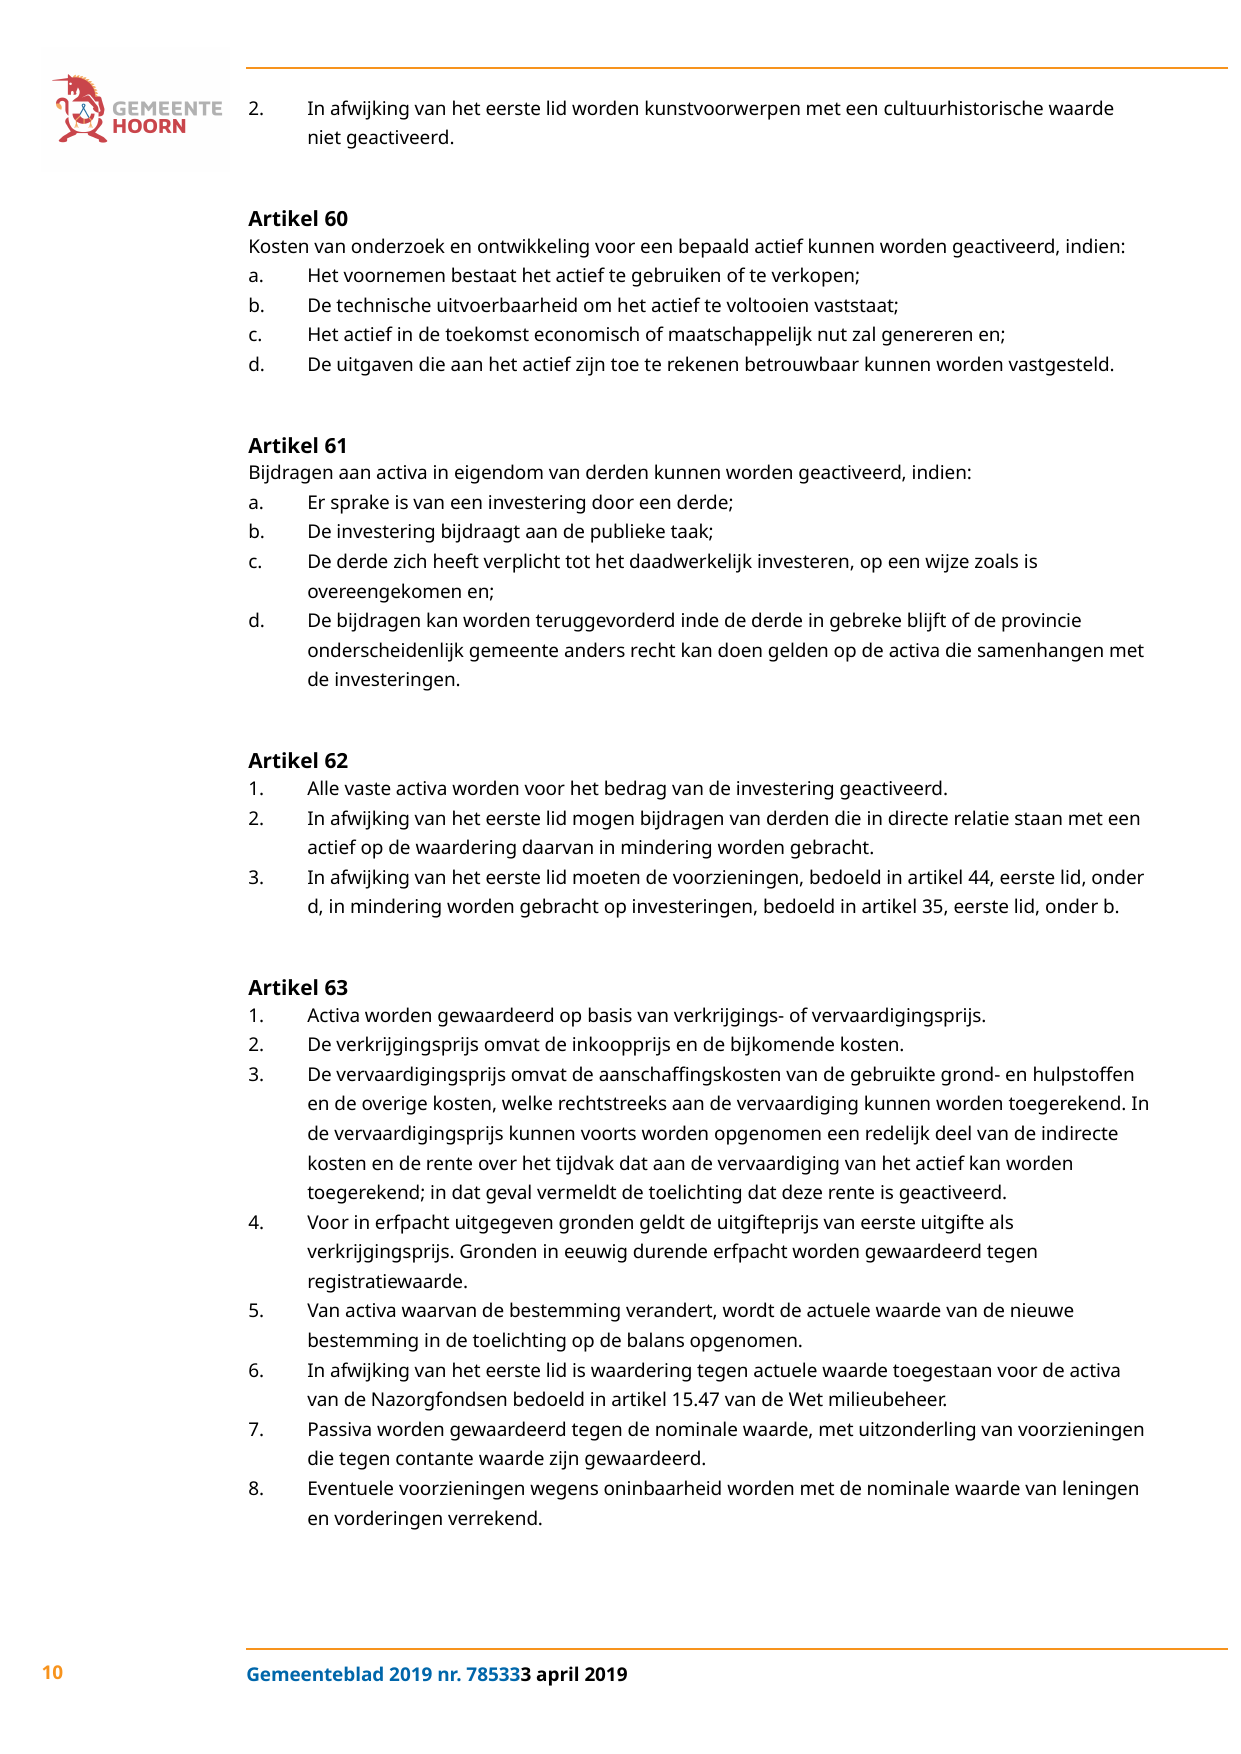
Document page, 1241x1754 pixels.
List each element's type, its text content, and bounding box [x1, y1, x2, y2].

text Artikel 63 [248, 973, 1152, 1002]
list De technische uitvoerbaarheid om het actief te voltooien vaststaat; [248, 292, 1152, 318]
list De uitgaven die aan het actief zijn toe te rekenen betrouwbaar kunnen worden vastgesteld. [248, 351, 1152, 377]
list In afwijking van het eerste lid mogen bijdragen van derden die in directe relatie staan met een actief op de waardering daarvan in mindering worden gebracht. [248, 805, 1152, 860]
text Artikel 62 [248, 747, 1152, 775]
list Passiva worden gewaardeerd tegen de nominale waarde, met uitzonderling van voorzieningen die tegen contante waarde zijn gewaardeerd. [248, 1416, 1152, 1471]
list Alle vaste activa worden voor het bedrag van de investering geactiveerd. [248, 775, 1152, 801]
list In afwijking van het eerste lid worden kunstvoorwerpen met een cultuurhistorische waarde niet geactiveerd. [248, 95, 1152, 150]
text Bijdragen aan activa in eigendom van derden kunnen worden geactiveerd, indien: [248, 459, 1152, 485]
list Activa worden gewaardeerd op basis van verkrijgings- of vervaardigingsprijs. [248, 1002, 1152, 1028]
text Artikel 60 [248, 204, 1152, 233]
list In afwijking van het eerste lid is waardering tegen actuele waarde toegestaan voor de activa van de Nazorgfondsen bedoeld in artikel 15.47 van de Wet milieubeheer. [248, 1357, 1152, 1412]
list Eventuele voorzieningen wegens oninbaarheid worden met de nominale waarde van leningen en vorderingen verrekend. [248, 1475, 1152, 1531]
list De investering bijdraagt aan de publieke taak; [248, 519, 1152, 544]
list Er sprake is van een investering door een derde; [248, 489, 1152, 515]
picture [41, 47, 231, 172]
text Artikel 61 [248, 431, 1152, 459]
list De bijdragen kan worden teruggevorderd inde de derde in gebreke blijft of de provincie onderscheidenlijk gemeente anders recht kan doen gelden op de activa die samenhangen met de investeringen. [248, 607, 1152, 692]
text Kosten van onderzoek en ontwikkeling voor een bepaald actief kunnen worden geactiveerd, indien: [248, 233, 1152, 258]
list De vervaardigingsprijs omvat de aanschaffingskosten van de gebruikte grond- en hulpstoffen en de overige kosten, welke rechtstreeks aan de vervaardiging kunnen worden toegerekend. In de vervaardigingsprijs kunnen voorts worden opgenomen een redelijk deel van de indirecte kosten en de rente over het tijdvak dat aan de vervaardiging van het actief kan worden toegerekend; in dat geval vermeldt de toelichting dat deze rente is geactiveerd. [248, 1061, 1152, 1205]
list Voor in erfpacht uitgegeven gronden geldt de uitgifteprijs van eerste uitgifte als verkrijgingsprijs. Gronden in eeuwig durende erfpacht worden gewaardeerd tegen registratiewaarde. [248, 1209, 1152, 1294]
list De derde zich heeft verplicht tot het daadwerkelijk investeren, op een wijze zoals is overeengekomen en; [248, 548, 1152, 604]
list Van activa waarvan de bestemming verandert, wordt de actuele waarde van de nieuwe bestemming in de toelichting op de balans opgenomen. [248, 1298, 1152, 1353]
list In afwijking van het eerste lid moeten de voorzieningen, bedoeld in artikel 44, eerste lid, onder d, in mindering worden gebracht op investeringen, bedoeld in artikel 35, eerste lid, onder b. [248, 864, 1152, 919]
list Het voornemen bestaat het actief te gebruiken of te verkopen; [248, 262, 1152, 288]
list De verkrijgingsprijs omvat de inkoopprijs en de bijkomende kosten. [248, 1031, 1152, 1057]
list Het actief in de toekomst economisch of maatschappelijk nut zal genereren en; [248, 322, 1152, 347]
